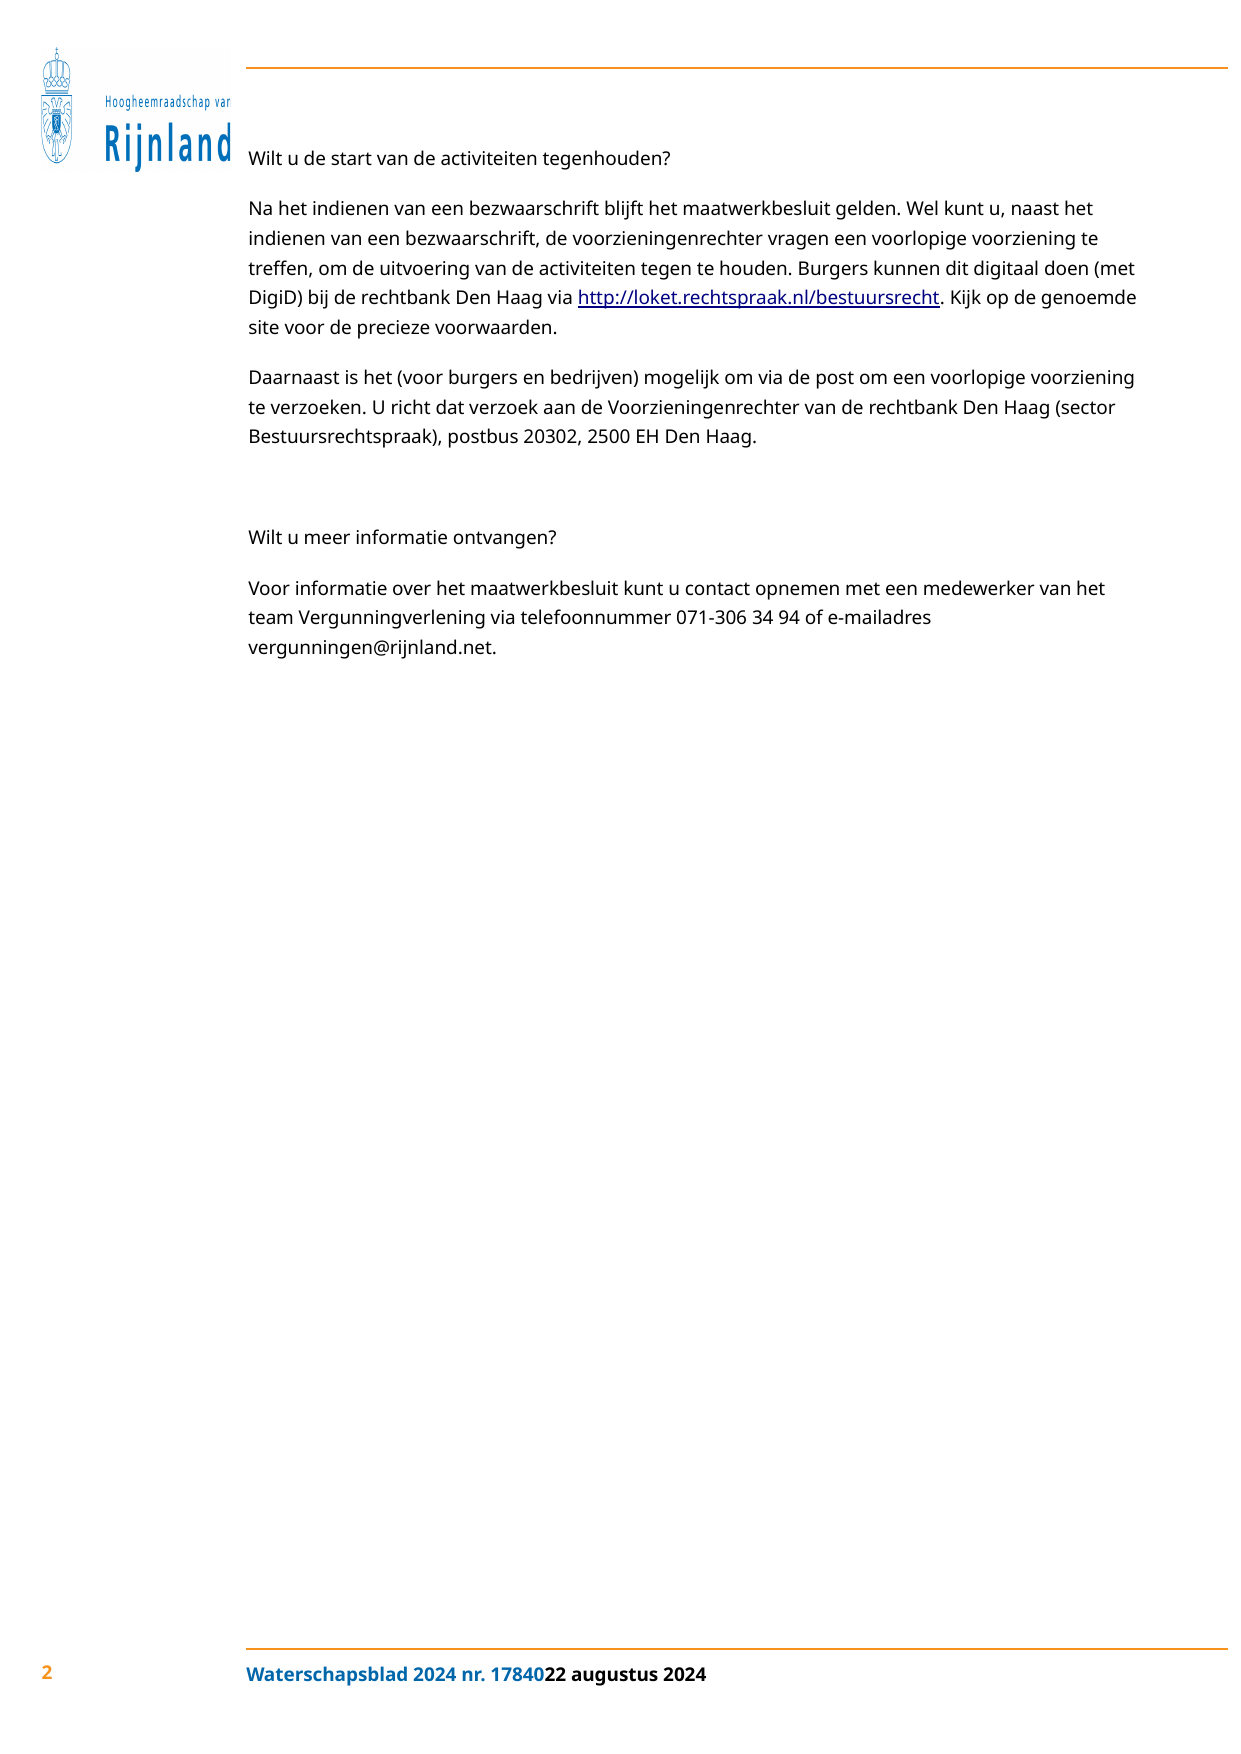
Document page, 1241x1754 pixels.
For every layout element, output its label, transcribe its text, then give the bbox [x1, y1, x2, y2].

text Na het indienen van een bezwaarschrift blijft het maatwerkbesluit gelden. Wel kunt u, naast het indienen van een bezwaarschrift, de voorzieningenrechter vragen een voorlopige voorziening te treffen, om de uitvoering van de activiteiten tegen te houden. Burgers kunnen dit digitaal doen (met DigiD) bij de rechtbank Den Haag via http://loket.rechtspraak.nl/bestuursrecht. Kijk op de genoemde site voor de precieze voorwaarden. [248, 196, 1152, 340]
text Voor informatie over het maatwerkbesluit kunt u contact opnemen met een medewerker van het team Vergunningverlening via telefoonnummer 071-306 34 94 of e-mailadres vergunningen@rijnland.net. [248, 575, 1152, 660]
picture [41, 47, 231, 172]
text Wilt u meer informatie ontvangen? [248, 524, 1152, 550]
text Wilt u de start van de activiteiten tegenhouden? [248, 145, 1152, 171]
text Daarnaast is het (voor burgers en bedrijven) mogelijk om via de post om een voorlopige voorziening te verzoeken. U richt dat verzoek aan de Voorzieningenrechter van de rechtbank Den Haag (sector Bestuursrechtspraak), postbus 20302, 2500 EH Den Haag. [248, 364, 1152, 449]
